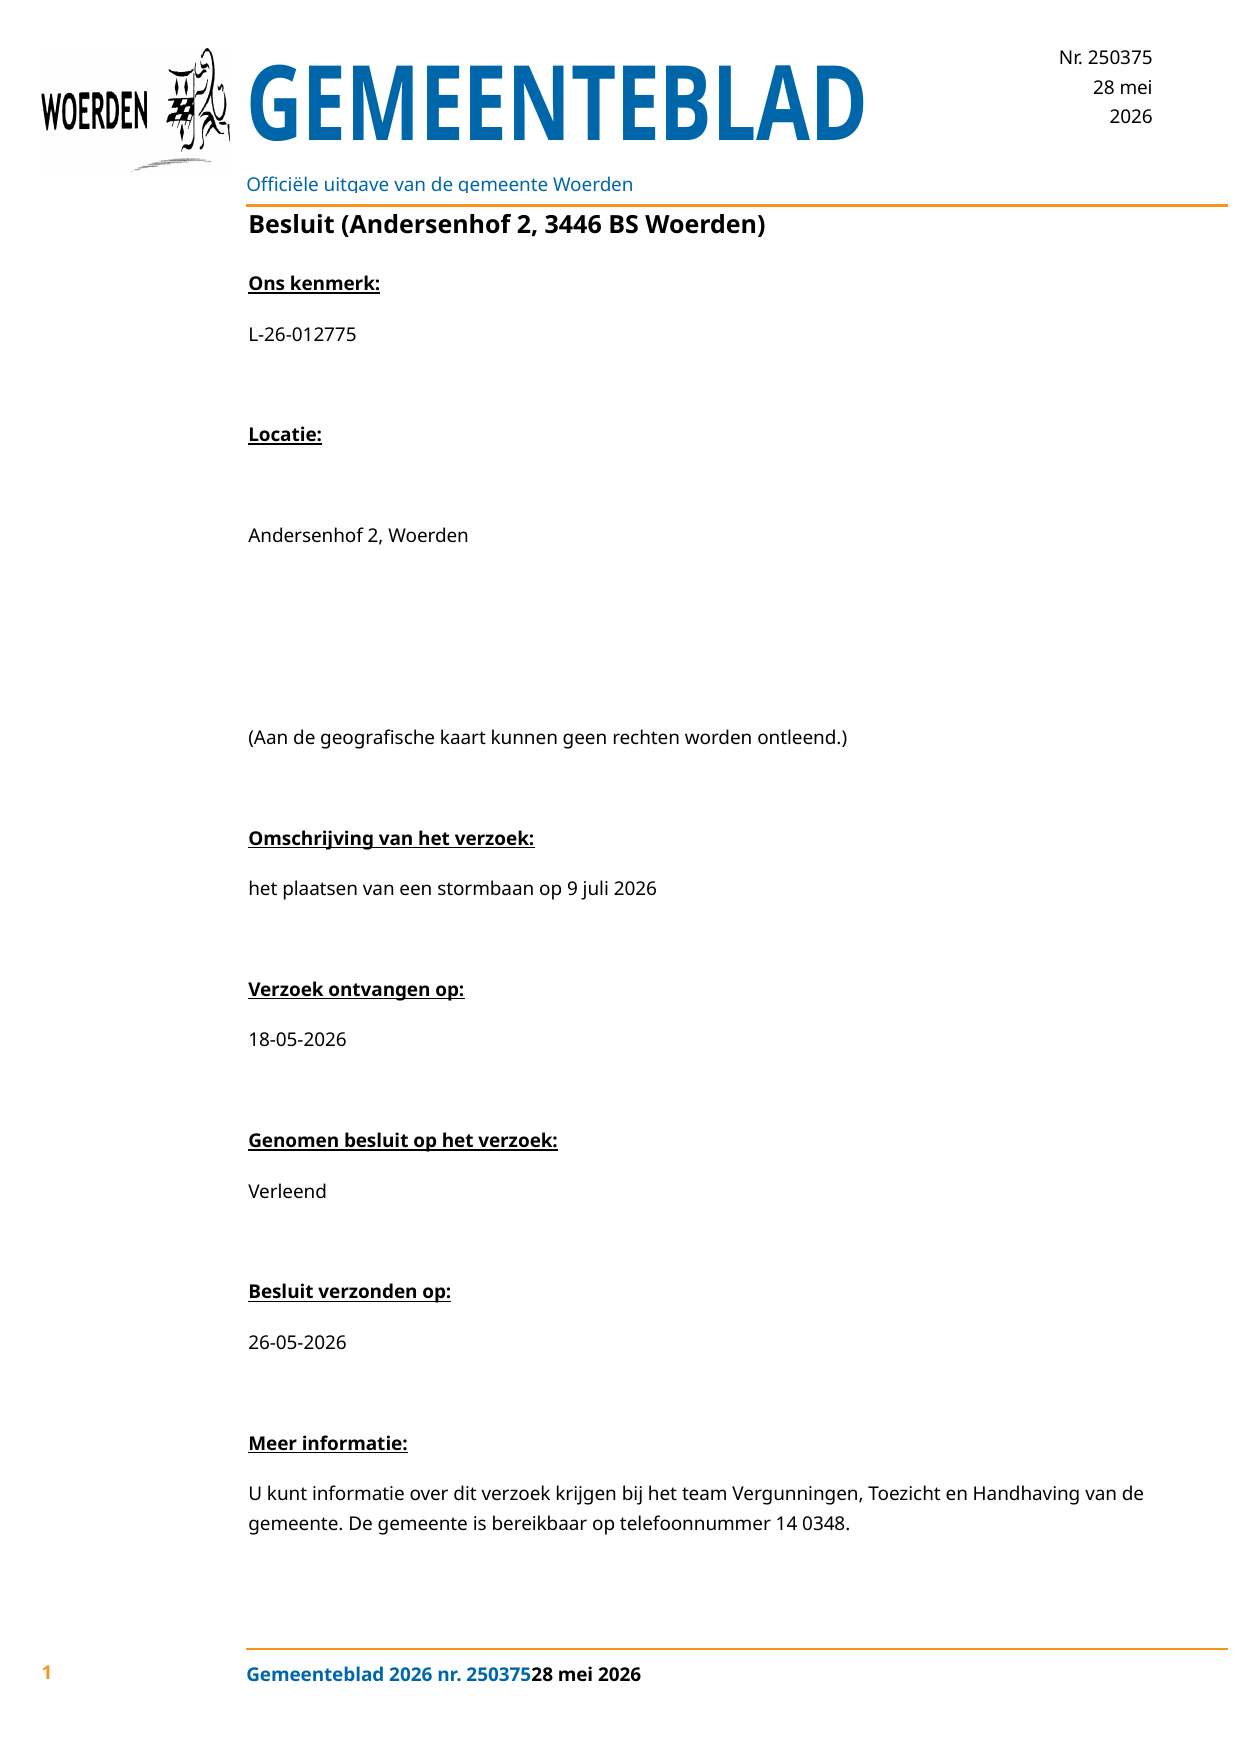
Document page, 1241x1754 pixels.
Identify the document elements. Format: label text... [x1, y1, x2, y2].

text het plaatsen van een stormbaan op 9 juli 2026 [248, 875, 1152, 901]
text Genomen besluit op het verzoek: [248, 1127, 1152, 1153]
text Besluit (Andersenhof 2, 3446 BS Woerden) [248, 207, 1152, 241]
text Omschrijving van het verzoek: [248, 825, 1152, 851]
text Locatie: [248, 422, 1152, 447]
text Meer informatie: [248, 1430, 1152, 1456]
text (Aan de geografische kaart kunnen geen rechten worden ontleend.) [248, 724, 1152, 750]
text Verzoek ontvangen op: [248, 976, 1152, 1002]
text Ons kenmerk: [248, 270, 1152, 296]
text L-26-012775 [248, 321, 1152, 346]
text 26-05-2026 [248, 1329, 1152, 1355]
text Verleend [248, 1178, 1152, 1203]
text Besluit verzonden op: [248, 1279, 1152, 1304]
text U kunt informatie over dit verzoek krijgen bij het team Vergunningen, Toezicht en Handhaving van de gemeente. De gemeente is bereikbaar op telefoonnummer 14 0348. [248, 1480, 1152, 1536]
text 18-05-2026 [248, 1027, 1152, 1052]
text Andersenhof 2, Woerden [248, 522, 1152, 548]
picture [41, 47, 231, 172]
